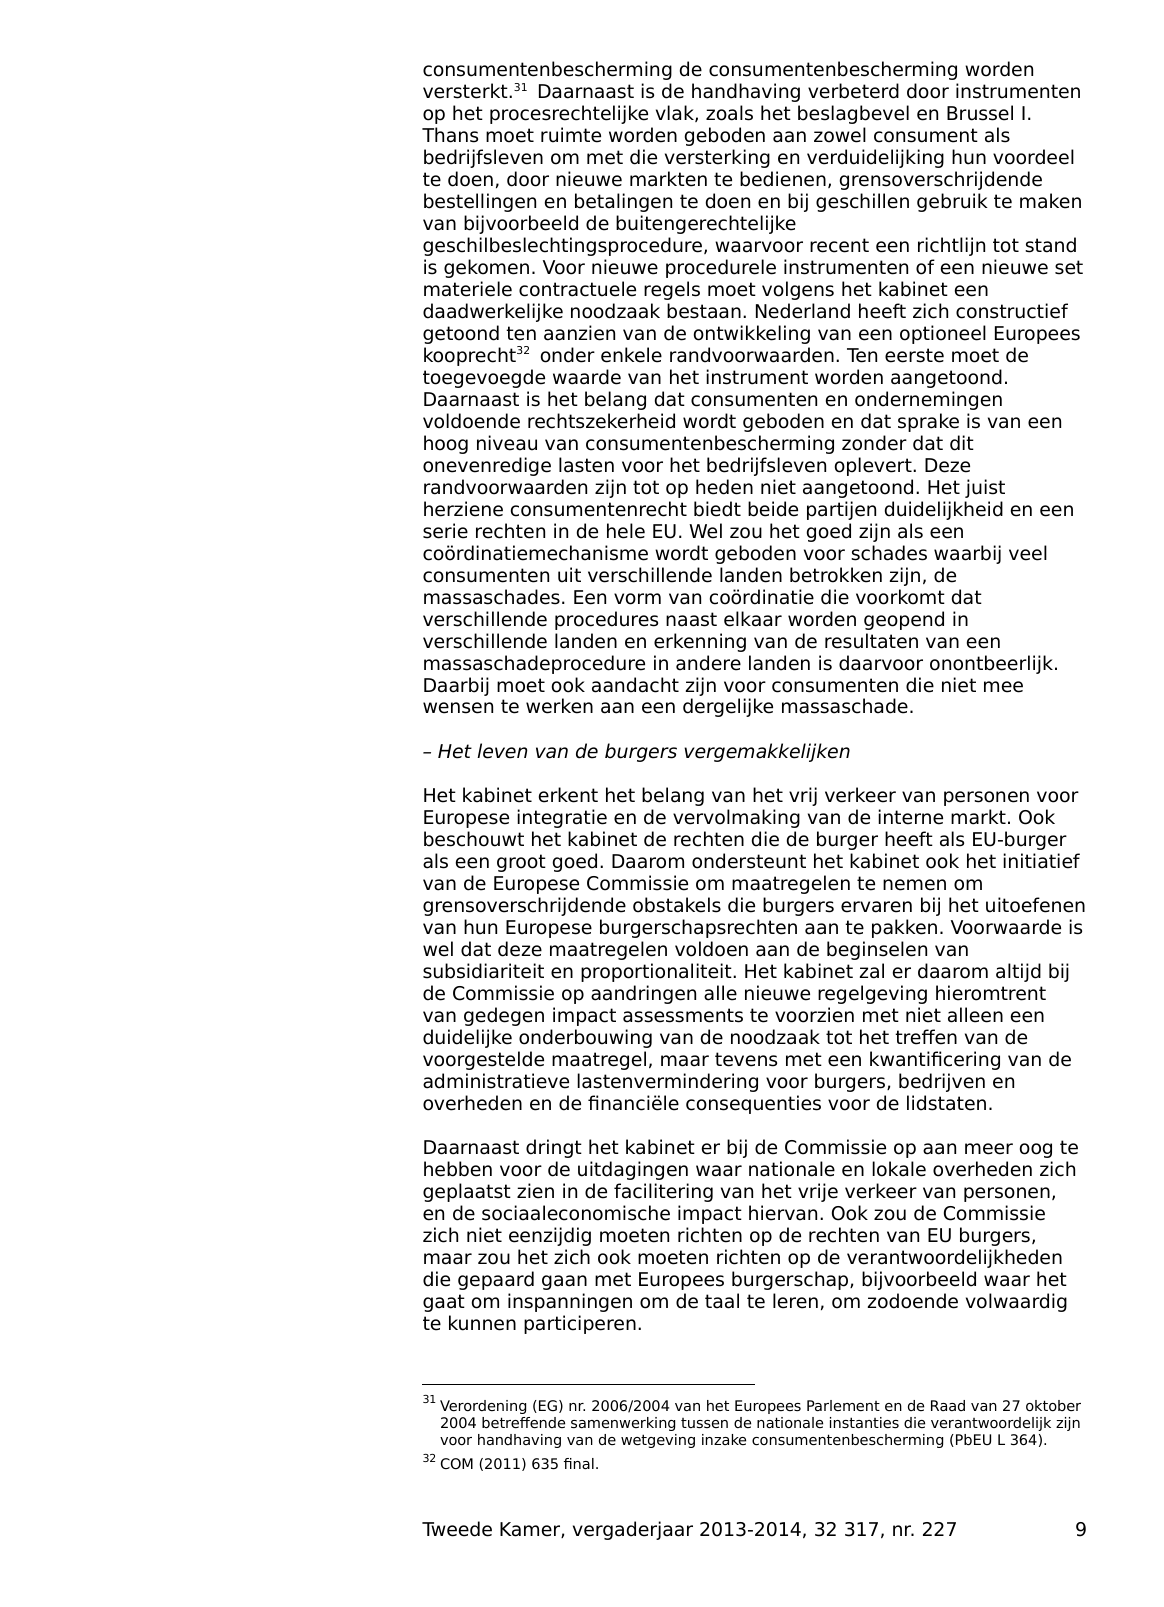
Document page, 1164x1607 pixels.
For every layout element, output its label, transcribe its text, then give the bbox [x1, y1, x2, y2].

text consumentenbescherming de consumentenbescherming worden versterkt. Daarnaast is de handhaving verbeterd door instrumenten op het procesrechtelijke vlak, zoals het beslagbevel en Brussel I. Thans moet ruimte worden geboden aan zowel consument als bedrijfsleven om met die versterking en verduidelijking hun voordeel te doen, door nieuwe markten te bedienen, grensoverschrijdende bestellingen en betalingen te doen en bij geschillen gebruik te maken van bijvoorbeeld de buitengerechtelijke geschilbeslechtingsprocedure, waarvoor recent een richtlijn tot stand is gekomen. Voor nieuwe procedurele instrumenten of een nieuwe set materiele contractuele regels moet volgens het kabinet een daadwerkelijke noodzaak bestaan. Nederland heeft zich constructief getoond ten aanzien van de ontwikkeling van een optioneel Europees kooprecht onder enkele randvoorwaarden. Ten eerste moet de toegevoegde waarde van het instrument worden aangetoond. Daarnaast is het belang dat consumenten en ondernemingen voldoende rechtszekerheid wordt geboden en dat sprake is van een hoog niveau van consumentenbescherming zonder dat dit onevenredige lasten voor het bedrijfsleven oplevert. Deze randvoorwaarden zijn tot op heden niet aangetoond. Het juist herziene consumentenrecht biedt beide partijen duidelijkheid en een serie rechten in de hele EU. Wel zou het goed zijn als een coördinatiemechanisme wordt geboden voor schades waarbij veel consumenten uit verschillende landen betrokken zijn, de massaschades. Een vorm van coördinatie die voorkomt dat verschillende procedures naast elkaar worden geopend in verschillende landen en erkenning van de resultaten van een massaschadeprocedure in andere landen is daarvoor onontbeerlijk. Daarbij moet ook aandacht zijn voor consumenten die niet mee wensen te werken aan een dergelijke massaschade. [422, 59, 1087, 718]
text COM (2011) 635 final. [422, 1452, 1087, 1474]
subtitle – Het leven van de burgers vergemakkelijken [422, 741, 1087, 763]
text Het kabinet erkent het belang van het vrij verkeer van personen voor Europese integratie en de vervolmaking van de interne markt. Ook beschouwt het kabinet de rechten die de burger heeft als EU-burger als een groot goed. Daarom ondersteunt het kabinet ook het initiatief van de Europese Commissie om maatregelen te nemen om grensoverschrijdende obstakels die burgers ervaren bij het uitoefenen van hun Europese burgerschapsrechten aan te pakken. Voorwaarde is wel dat deze maatregelen voldoen aan de beginselen van subsidiariteit en proportionaliteit. Het kabinet zal er daarom altijd bij de Commissie op aandringen alle nieuwe regelgeving hieromtrent van gedegen impact assessments te voorzien met niet alleen een duidelijke onderbouwing van de noodzaak tot het treffen van de voorgestelde maatregel, maar tevens met een kwantificering van de administratieve lastenvermindering voor burgers, bedrijven en overheden en de financiële consequenties voor de lidstaten. [422, 785, 1087, 1114]
text Daarnaast dringt het kabinet er bij de Commissie op aan meer oog te hebben voor de uitdagingen waar nationale en lokale overheden zich geplaatst zien in de facilitering van het vrije verkeer van personen, en de sociaaleconomische impact hiervan. Ook zou de Commissie zich niet eenzijdig moeten richten op de rechten van EU burgers, maar zou het zich ook moeten richten op de verantwoordelijkheden die gepaard gaan met Europees burgerschap, bijvoorbeeld waar het gaat om inspanningen om de taal te leren, om zodoende volwaardig te kunnen participeren. [422, 1137, 1087, 1334]
text Verordening (EG) nr. 2006/2004 van het Europees Parlement en de Raad van 27 oktober 2004 betreffende samenwerking tussen de nationale instanties die verantwoordelijk zijn voor handhaving van de wetgeving inzake consumentenbescherming (PbEU L 364). [422, 1393, 1087, 1449]
